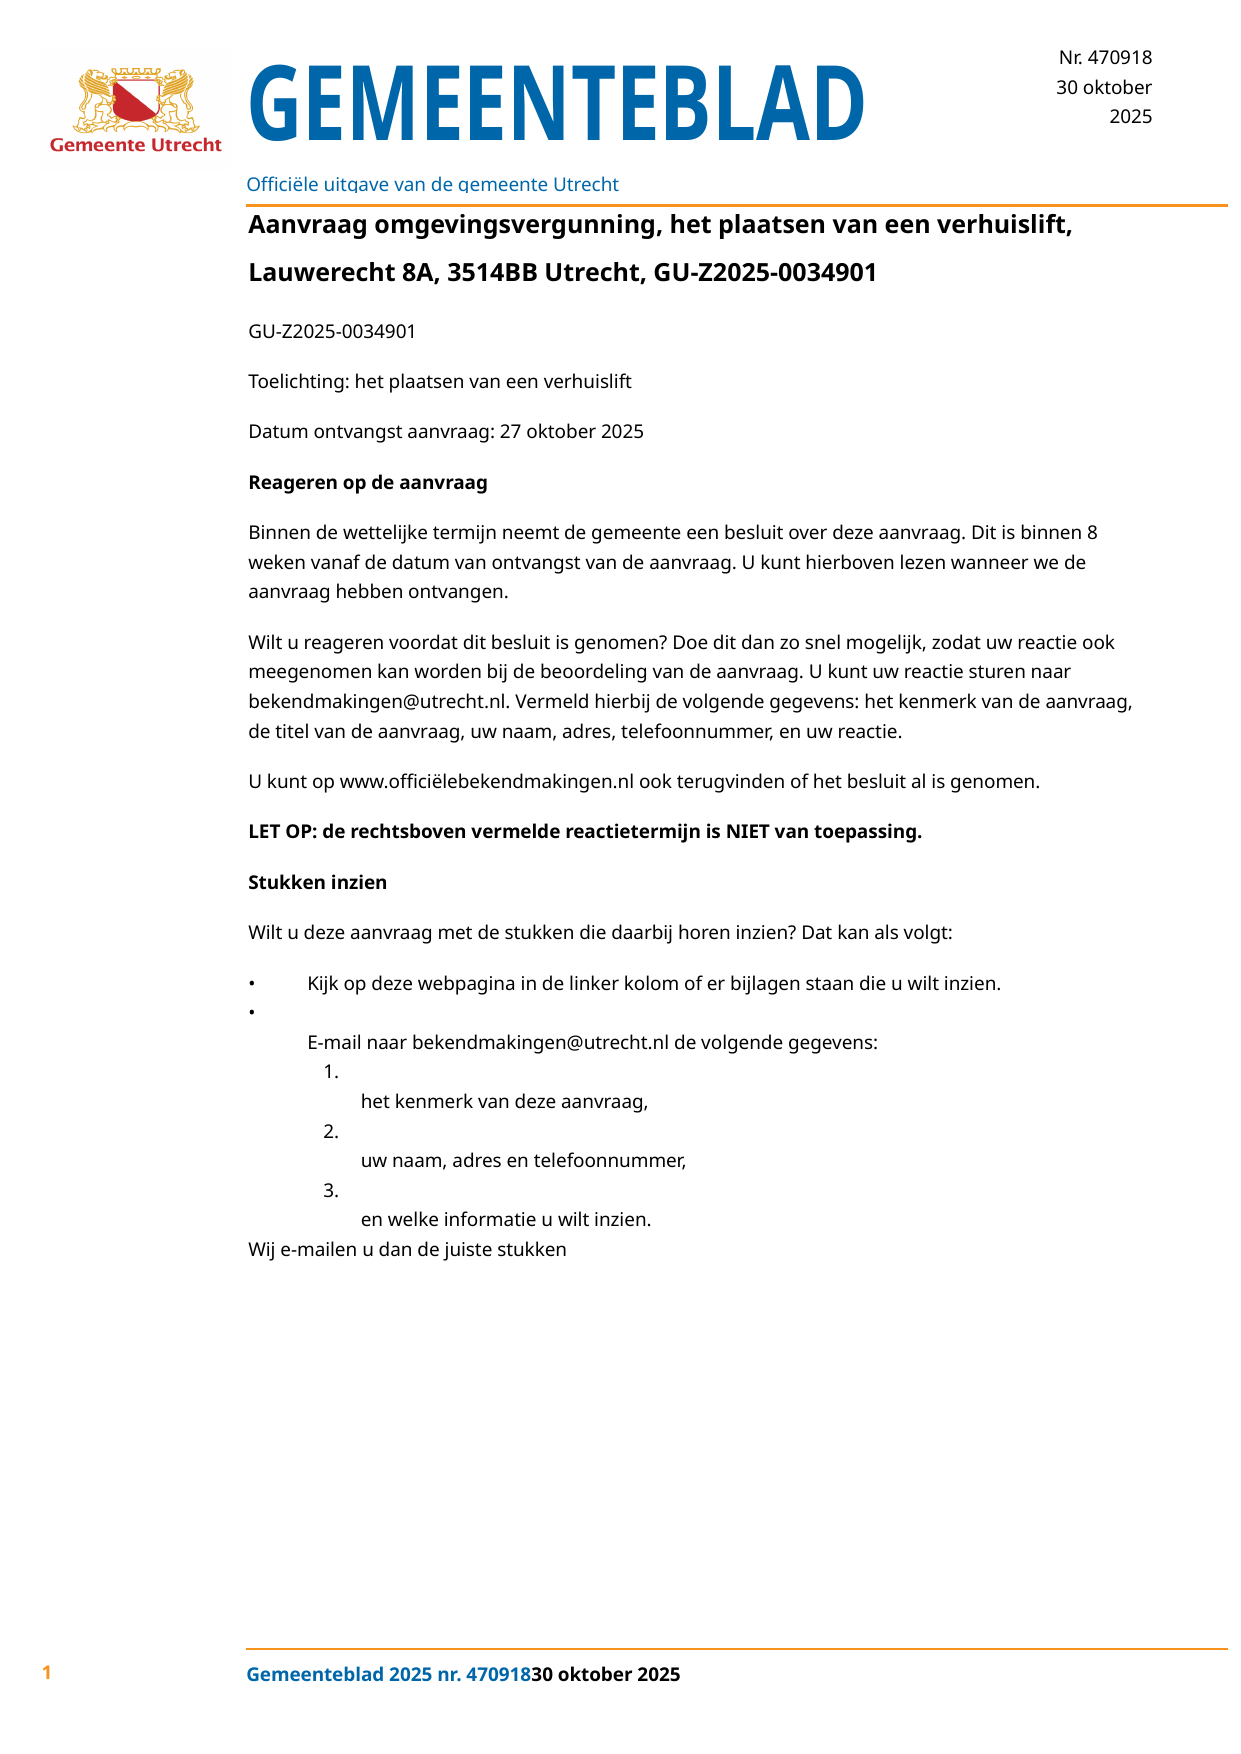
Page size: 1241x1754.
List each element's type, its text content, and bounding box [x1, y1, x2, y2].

text Datum ontvangst aanvraag: 27 oktober 2025 [248, 419, 1152, 444]
list E-mail naar bekendmakingen@utrecht.nl de volgende gegevens: [248, 1029, 1152, 1055]
text U kunt op www.officiëlebekendmakingen.nl ook terugvinden of het besluit al is genomen. [248, 768, 1152, 794]
list Kijk op deze webpagina in de linker kolom of er bijlagen staan die u wilt inzien. [248, 970, 1152, 996]
text Wilt u deze aanvraag met de stukken die daarbij horen inzien? Dat kan als volgt: [248, 919, 1152, 945]
text GU-Z2025-0034901 [248, 318, 1152, 344]
text Wij e-mailen u dan de juiste stukken [248, 1236, 1152, 1262]
text Reageren op de aanvraag [248, 469, 1152, 495]
text Aanvraag omgevingsvergunning, het plaatsen van een verhuislift, Lauwerecht 8A, 3514BB Utrecht, GU-Z2025-0034901 [248, 207, 1152, 288]
text Toelichting: het plaatsen van een verhuislift [248, 368, 1152, 394]
list het kenmerk van deze aanvraag, [323, 1088, 1152, 1114]
text Wilt u reageren voordat dit besluit is genomen? Doe dit dan zo snel mogelijk, zodat uw reactie ook meegenomen kan worden bij de beoordeling van de aanvraag. U kunt uw reactie sturen naar bekendmakingen@utrecht.nl. Vermeld hierbij de volgende gegevens: het kenmerk van de aanvraag, de titel van de aanvraag, uw naam, adres, telefoonnummer, en uw reactie. [248, 629, 1152, 744]
list en welke informatie u wilt inzien. [323, 1207, 1152, 1232]
list uw naam, adres en telefoonnummer, [323, 1147, 1152, 1173]
picture [41, 47, 231, 172]
text Stukken inzien [248, 869, 1152, 895]
text LET OP: de rechtsboven vermelde reactietermijn is NIET van toepassing. [248, 819, 1152, 844]
text Binnen de wettelijke termijn neemt de gemeente een besluit over deze aanvraag. Dit is binnen 8 weken vanaf de datum van ontvangst van de aanvraag. U kunt hierboven lezen wanneer we de aanvraag hebben ontvangen. [248, 519, 1152, 604]
